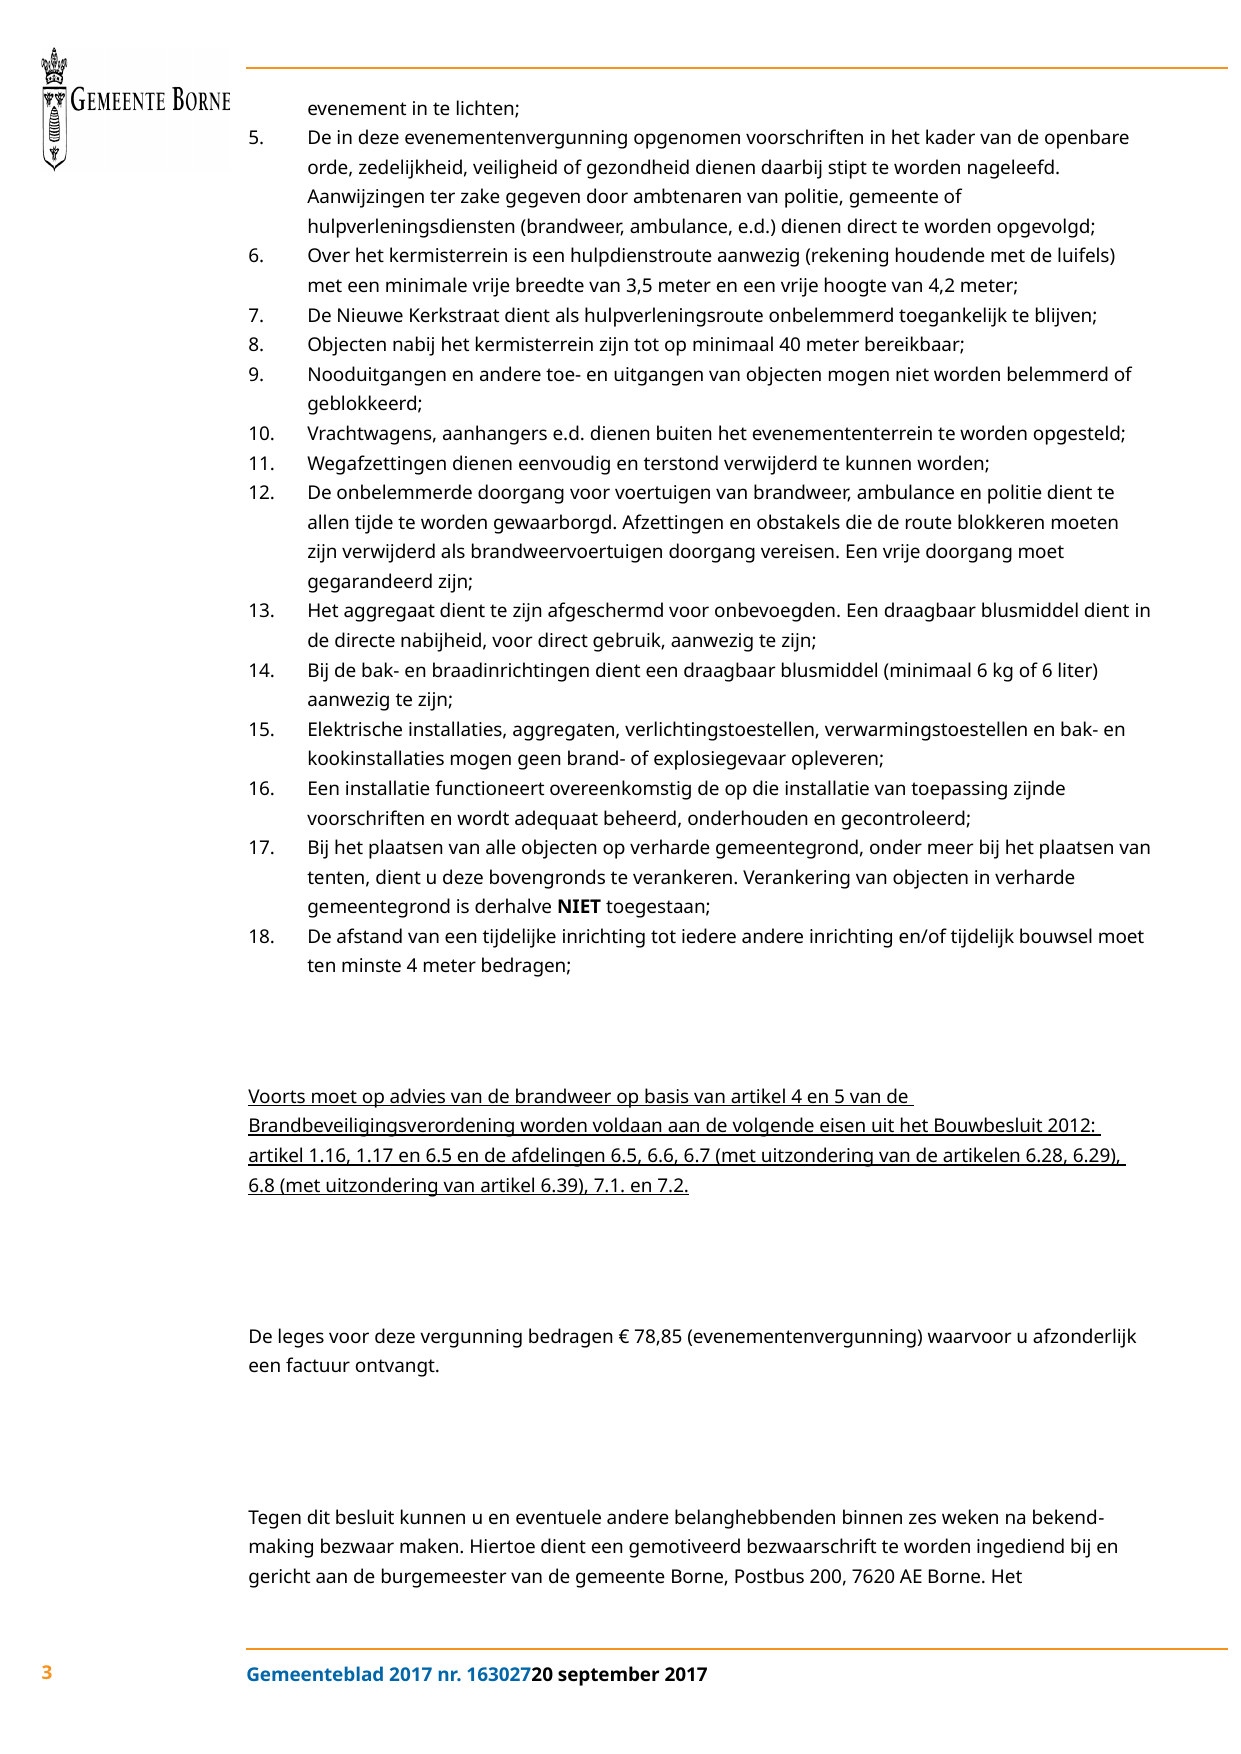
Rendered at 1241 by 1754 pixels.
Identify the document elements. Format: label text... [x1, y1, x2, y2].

list Elektrische installaties, aggregaten, verlichtingstoestellen, verwarmingstoestellen en bak- en kookinstallaties mogen geen brand- of explosiegevaar opleveren; [248, 716, 1152, 771]
list De in deze evenementenvergunning opgenomen voorschriften in het kader van de openbare orde, zedelijkheid, veiligheid of gezondheid dienen daarbij stipt te worden nageleefd. Aanwijzingen ter zake gegeven door ambtenaren van politie, gemeente of hulpverleningsdiensten (brandweer, ambulance, e.d.) dienen direct te worden opgevolgd; [248, 124, 1152, 239]
list Over het kermisterrein is een hulpdienstroute aanwezig (rekening houdende met de luifels) met een minimale vrije breedte van 3,5 meter en een vrije hoogte van 4,2 meter; [248, 243, 1152, 298]
list Objecten nabij het kermisterrein zijn tot op minimaal 40 meter bereikbaar; [248, 331, 1152, 357]
list Vrachtwagens, aanhangers e.d. dienen buiten het evenemententerrein te worden opgesteld; [248, 420, 1152, 446]
list De onbelemmerde doorgang voor voertuigen van brandweer, ambulance en politie dient te allen tijde te worden gewaarborgd. Afzettingen en obstakels die de route blokkeren moeten zijn verwijderd als brandweervoertuigen doorgang vereisen. Een vrije doorgang moet gegarandeerd zijn; [248, 479, 1152, 594]
list De afstand van een tijdelijke inrichting tot iedere andere inrichting en/of tijdelijk bouwsel moet ten minste 4 meter bedragen; [248, 923, 1152, 978]
text Tegen dit besluit kunnen u en eventuele andere belanghebbenden binnen zes weken na bekend­making bezwaar maken. Hiertoe dient een gemotiveerd bezwaarschrift te worden ingediend bij en gericht aan de burgemeester van de gemeente Borne, Postbus 200, 7620 AE Borne. Het [248, 1504, 1152, 1589]
list Bij het plaatsen van alle objecten op verharde gemeentegrond, onder meer bij het plaatsen van tenten, dient u deze bovengronds te verankeren. Verankering van objecten in verharde gemeentegrond is derhalve NIET toegestaan; [248, 834, 1152, 919]
text De leges voor deze vergunning bedragen € 78,85 (evenementenvergunning) waarvoor u afzonderlijk een factuur ontvangt. [248, 1323, 1152, 1378]
list Bij de bak- en braadinrichtingen dient een draagbaar blusmiddel (minimaal 6 kg of 6 liter) aanwezig te zijn; [248, 657, 1152, 712]
picture [41, 47, 231, 172]
text Voorts moet op advies van de brandweer op basis van artikel 4 en 5 van de Brandbeveiligingsverordening worden voldaan aan de volgende eisen uit het Bouwbesluit 2012: artikel 1.16, 1.17 en 6.5 en de afdelingen 6.5, 6.6, 6.7 (met uitzondering van de artikelen 6.28, 6.29), 6.8 (met uitzondering van artikel 6.39), 7.1. en 7.2. [248, 1083, 1152, 1198]
list Het aggregaat dient te zijn afgeschermd voor onbevoegden. Een draagbaar blusmiddel dient in de directe nabijheid, voor direct gebruik, aanwezig te zijn; [248, 598, 1152, 653]
list Een installatie functioneert overeenkomstig de op die installatie van toepassing zijnde voorschriften en wordt adequaat beheerd, onderhouden en gecontroleerd; [248, 775, 1152, 831]
list Wegafzettingen dienen eenvoudig en terstond verwijderd te kunnen worden; [248, 450, 1152, 476]
list De Nieuwe Kerkstraat dient als hulpverleningsroute onbelemmerd toegankelijk te blijven; [248, 302, 1152, 328]
list evenement in te lichten; [248, 95, 1152, 121]
list Nooduitgangen en andere toe- en uitgangen van objecten mogen niet worden belemmerd of geblokkeerd; [248, 361, 1152, 416]
